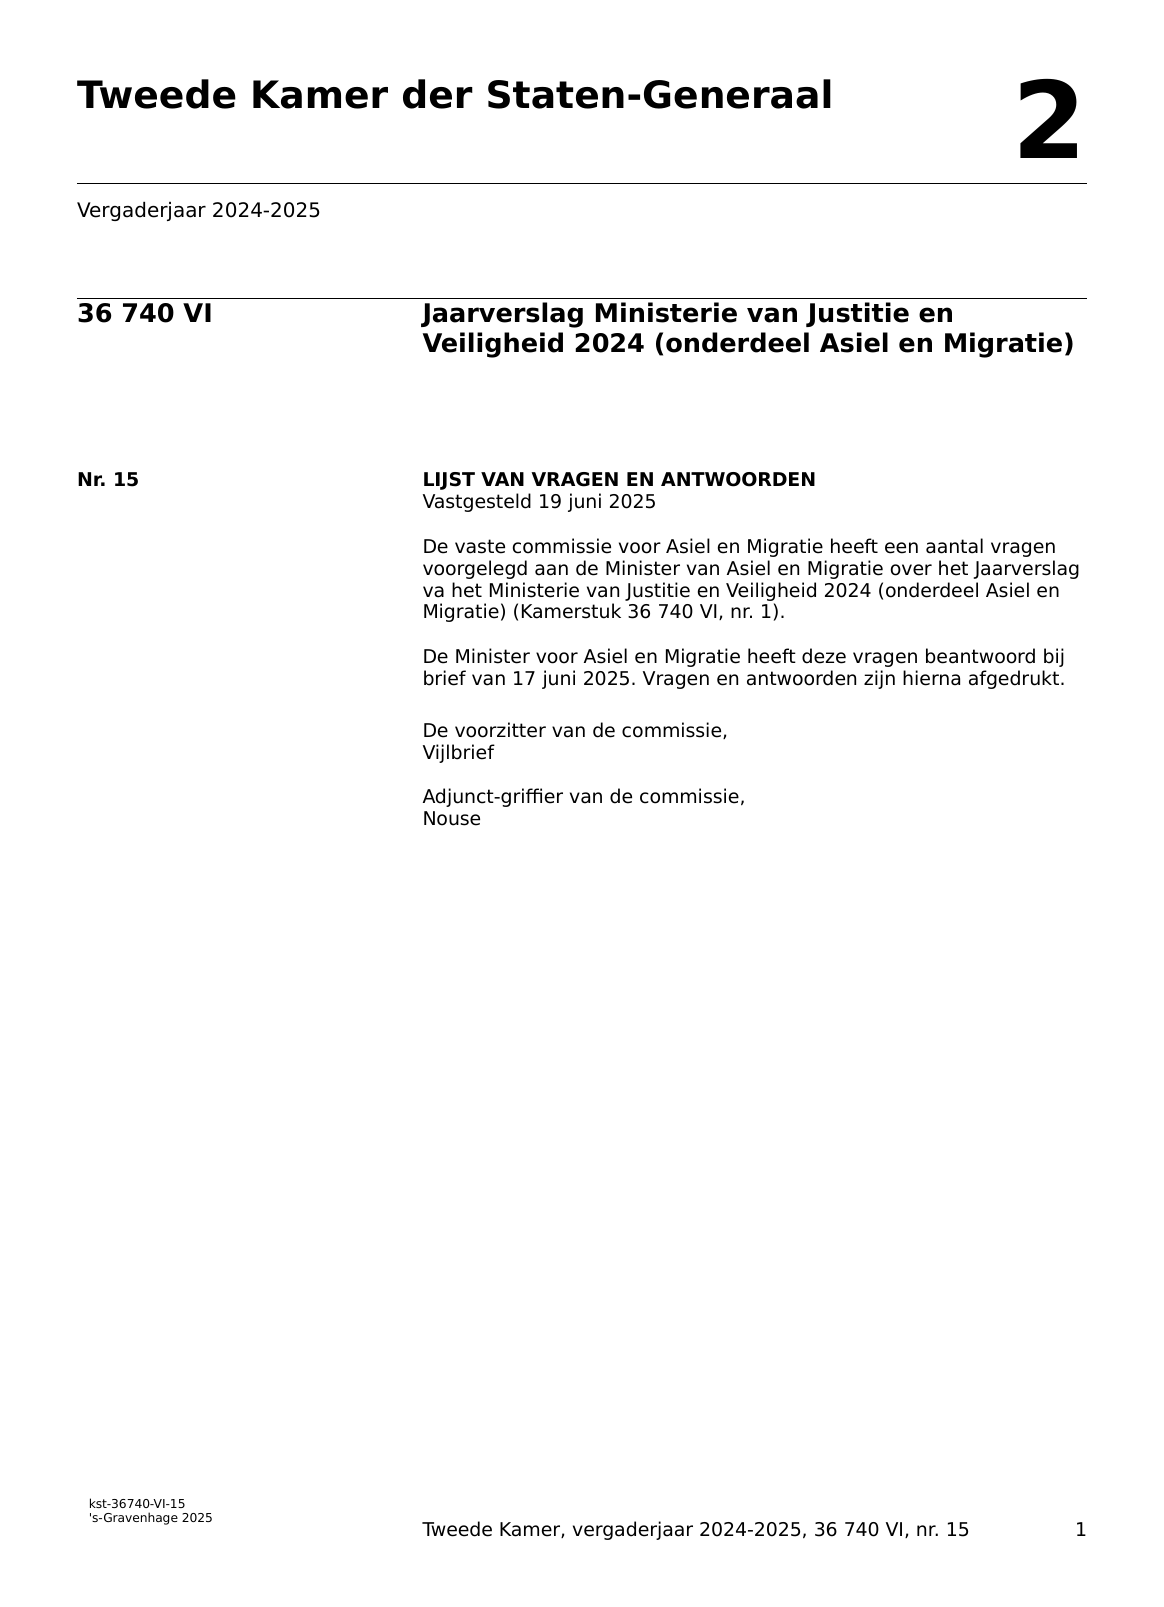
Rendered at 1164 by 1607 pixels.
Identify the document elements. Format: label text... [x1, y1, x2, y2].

subtitle Nr. 15 LIJST VAN VRAGEN EN ANTWOORDEN [77, 469, 1087, 491]
text De Minister voor Asiel en Migratie heeft deze vragen beantwoord bij brief van 17 juni 2025. Vragen en antwoorden zijn hierna afgedrukt. [422, 646, 1087, 689]
table_cell Vergaderjaar 2024-2025 [77, 184, 1087, 298]
text Adjunct-griffier van de commissie, Nouse [422, 786, 1087, 830]
text kst-36740-VI-15 [88, 1497, 323, 1511]
text Vastgesteld 19 juni 2025 [422, 491, 1087, 513]
text 's-Gravenhage 2025 [88, 1511, 323, 1525]
table_header Tweede Kamer der Staten-Generaal [77, 59, 886, 183]
subtitle 36 740 VI Jaarverslag Ministerie van Justitie en Veiligheid 2024 (onderdeel Asiel en Migratie) [77, 299, 1087, 358]
table_header 2 [886, 59, 1087, 183]
text De vaste commissie voor Asiel en Migratie heeft een aantal vragen voorgelegd aan de Minister van Asiel en Migratie over het Jaarverslag va het Ministerie van Justitie en Veiligheid 2024 (onderdeel Asiel en Migratie) (Kamerstuk 36 740 VI, nr. 1). [422, 536, 1087, 623]
text De voorzitter van de commissie, Vijlbrief [422, 719, 1087, 763]
